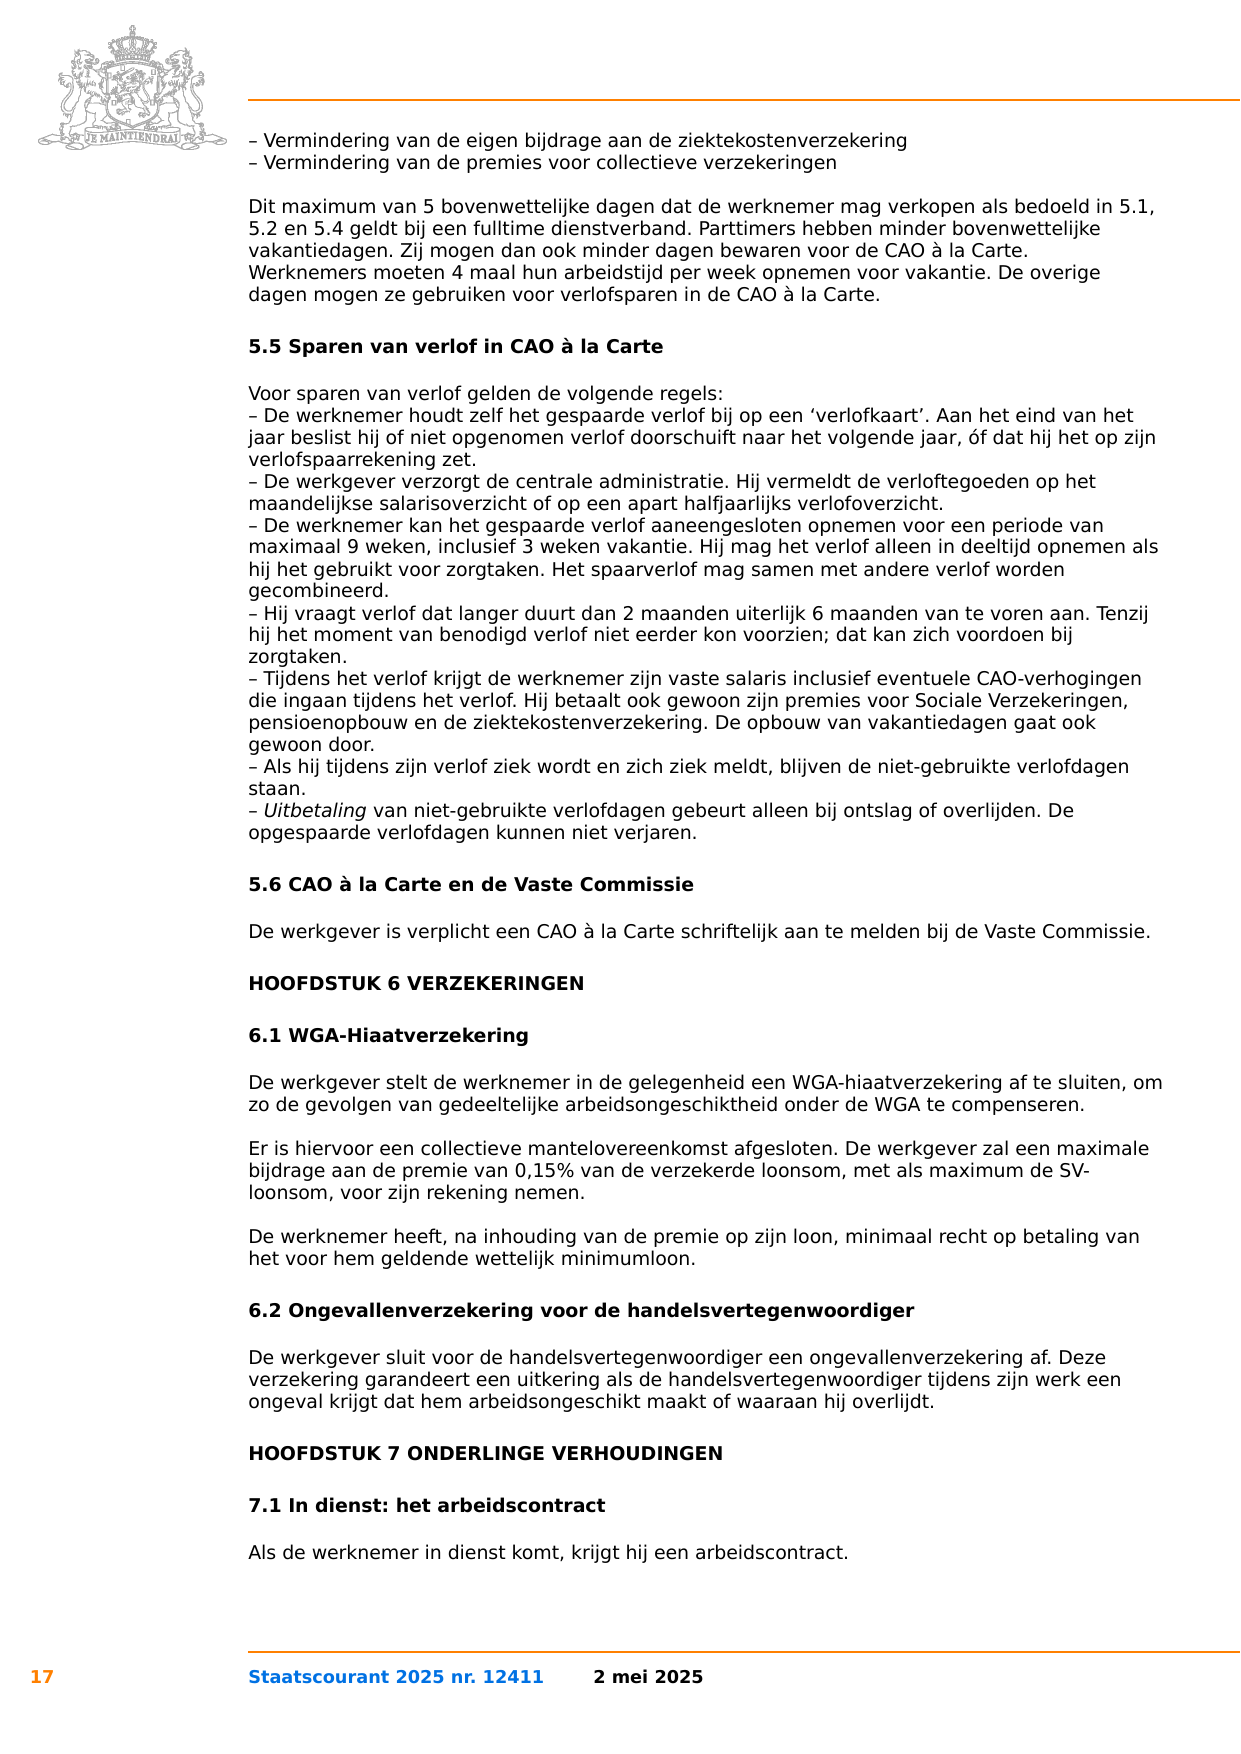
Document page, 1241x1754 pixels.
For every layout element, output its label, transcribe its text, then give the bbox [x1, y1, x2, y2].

text Voor sparen van verlof gelden de volgende regels: [248, 383, 1163, 404]
text – Vermindering van de eigen bijdrage aan de ziektekostenverzekering [248, 130, 1163, 152]
subtitle HOOFDSTUK 7 ONDERLINGE VERHOUDINGEN [248, 1443, 1163, 1464]
subtitle 7.1 In dienst: het arbeidscontract [248, 1494, 1163, 1517]
text – De werkgever verzorgt de centrale administratie. Hij vermeldt de verloftegoeden op het maandelijkse salarisoverzicht of op een apart halfjaarlijks verlofoverzicht. [248, 471, 1163, 514]
text – Hij vraagt verlof dat langer duurt dan 2 maanden uiterlijk 6 maanden van te voren aan. Tenzij hij het moment van benodigd verlof niet eerder kon voorzien; dat kan zich voordoen bij zorgtaken. [248, 602, 1163, 668]
text – De werknemer kan het gespaarde verlof aaneengesloten opnemen voor een periode van maximaal 9 weken, inclusief 3 weken vakantie. Hij mag het verlof alleen in deeltijd opnemen als hij het gebruikt voor zorgtaken. Het spaarverlof mag samen met andere verlof worden gecombineerd. [248, 514, 1163, 602]
text – Vermindering van de premies voor collectieve verzekeringen [248, 152, 1163, 174]
text – Als hij tijdens zijn verlof ziek wordt en zich ziek meldt, blijven de niet-gebruikte verlofdagen staan. [248, 756, 1163, 800]
text De werkgever sluit voor de handelsvertegenwoordiger een ongevallenverzekering af. Deze verzekering garandeert een uitkering als de handelsvertegenwoordiger tijdens zijn werk een ongeval krijgt dat hem arbeidsongeschikt maakt of waaraan hij overlijdt. [248, 1347, 1163, 1413]
text Werknemers moeten 4 maal hun arbeidstijd per week opnemen voor vakantie. De overige dagen mogen ze gebruiken voor verlofsparen in de CAO à la Carte. [248, 262, 1163, 306]
text Als de werknemer in dienst komt, krijgt hij een arbeidscontract. [248, 1542, 1163, 1563]
picture [38, 25, 227, 150]
text – Tijdens het verlof krijgt de werknemer zijn vaste salaris inclusief eventuele CAO-verhogingen die ingaan tijdens het verlof. Hij betaalt ook gewoon zijn premies voor Sociale Verzekeringen, pensioenopbouw en de ziektekostenverzekering. De opbouw van vakantiedagen gaat ook gewoon door. [248, 668, 1163, 756]
subtitle 6.1 WGA-Hiaatverzekering [248, 1025, 1163, 1047]
text De werkgever is verplicht een CAO à la Carte schriftelijk aan te melden bij de Vaste Commissie. [248, 921, 1163, 943]
subtitle 6.2 Ongevallenverzekering voor de handelsvertegenwoordiger [248, 1300, 1163, 1322]
subtitle 5.5 Sparen van verlof in CAO à la Carte [248, 336, 1163, 358]
text – De werknemer houdt zelf het gespaarde verlof bij op een ‘verlofkaart’. Aan het eind van het jaar beslist hij of niet opgenomen verlof doorschuift naar het volgende jaar, óf dat hij het op zijn verlofspaarrekening zet. [248, 404, 1163, 471]
text – Uitbetaling van niet-gebruikte verlofdagen gebeurt alleen bij ontslag of overlijden. De opgespaarde verlofdagen kunnen niet verjaren. [248, 800, 1163, 844]
text Er is hiervoor een collectieve mantelovereenkomst afgesloten. De werkgever zal een maximale bijdrage aan de premie van 0,15% van de verzekerde loonsom, met als maximum de SV-loonsom, voor zijn rekening nemen. [248, 1138, 1163, 1204]
subtitle 5.6 CAO à la Carte en de Vaste Commissie [248, 874, 1163, 896]
text De werkgever stelt de werknemer in de gelegenheid een WGA-hiaatverzekering af te sluiten, om zo de gevolgen van gedeeltelijke arbeidsongeschiktheid onder de WGA te compenseren. [248, 1072, 1163, 1116]
text Dit maximum van 5 bovenwettelijke dagen dat de werknemer mag verkopen als bedoeld in 5.1, 5.2 en 5.4 geldt bij een fulltime dienstverband. Parttimers hebben minder bovenwettelijke vakantiedagen. Zij mogen dan ook minder dagen bewaren voor de CAO à la Carte. [248, 196, 1163, 262]
text De werknemer heeft, na inhouding van de premie op zijn loon, minimaal recht op betaling van het voor hem geldende wettelijk minimumloon. [248, 1226, 1163, 1270]
subtitle HOOFDSTUK 6 VERZEKERINGEN [248, 973, 1163, 995]
